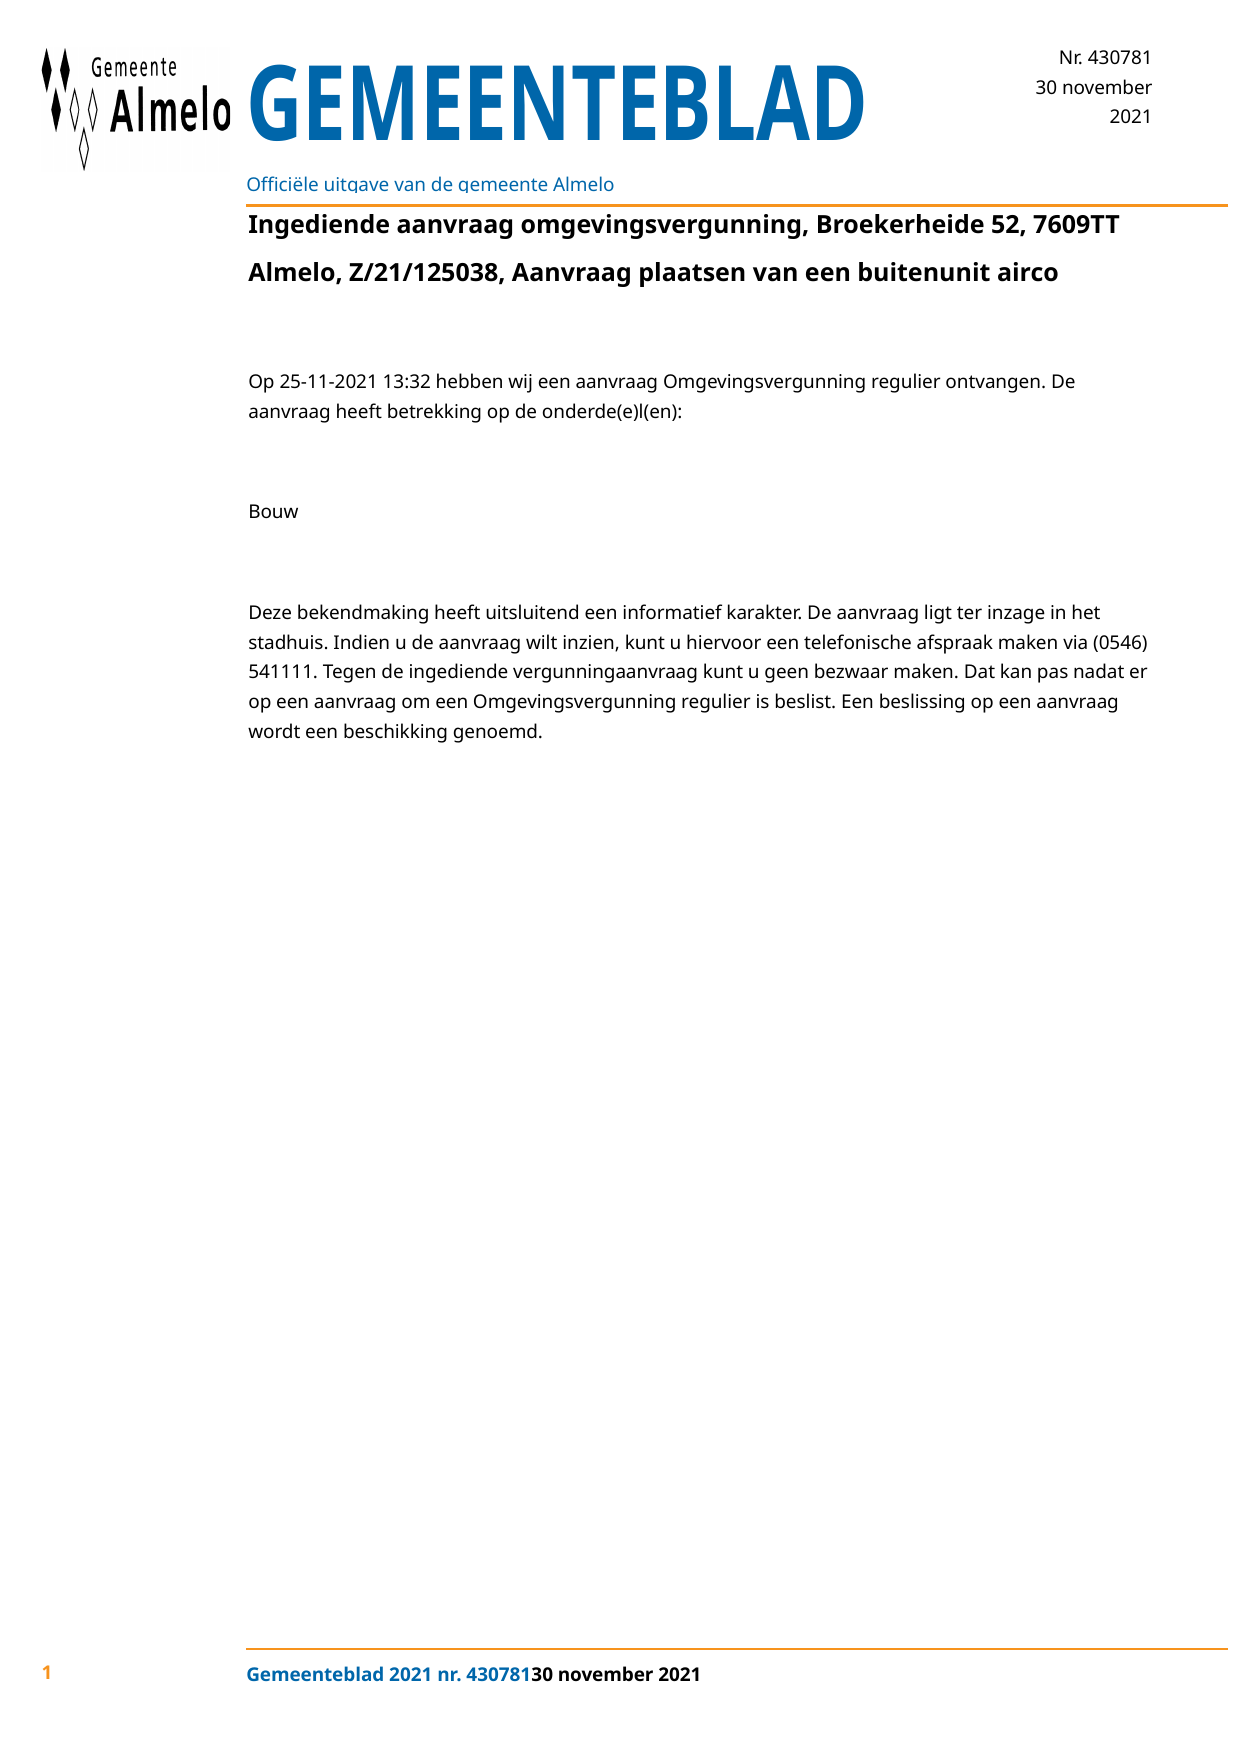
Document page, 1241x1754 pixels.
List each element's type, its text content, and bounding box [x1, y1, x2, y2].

text Op 25-11-2021 13:32 hebben wij een aanvraag Omgevingsvergunning regulier ontvangen. De aanvraag heeft betrekking op de onderde(e)l(en): [248, 368, 1152, 424]
text Bouw [248, 499, 1152, 524]
text Deze bekendmaking heeft uitsluitend een informatief karakter. De aanvraag ligt ter inzage in het stadhuis. Indien u de aanvraag wilt inzien, kunt u hiervoor een telefonische afspraak maken via (0546) 541111. Tegen de ingediende vergunningaanvraag kunt u geen bezwaar maken. Dat kan pas nadat er op een aanvraag om een Omgevingsvergunning regulier is beslist. Een beslissing op een aanvraag wordt een beschikking genoemd. [248, 599, 1152, 744]
text Ingediende aanvraag omgevingsvergunning, Broekerheide 52, 7609TT Almelo, Z/21/125038, Aanvraag plaatsen van een buitenunit airco [248, 207, 1152, 288]
picture [41, 47, 231, 172]
